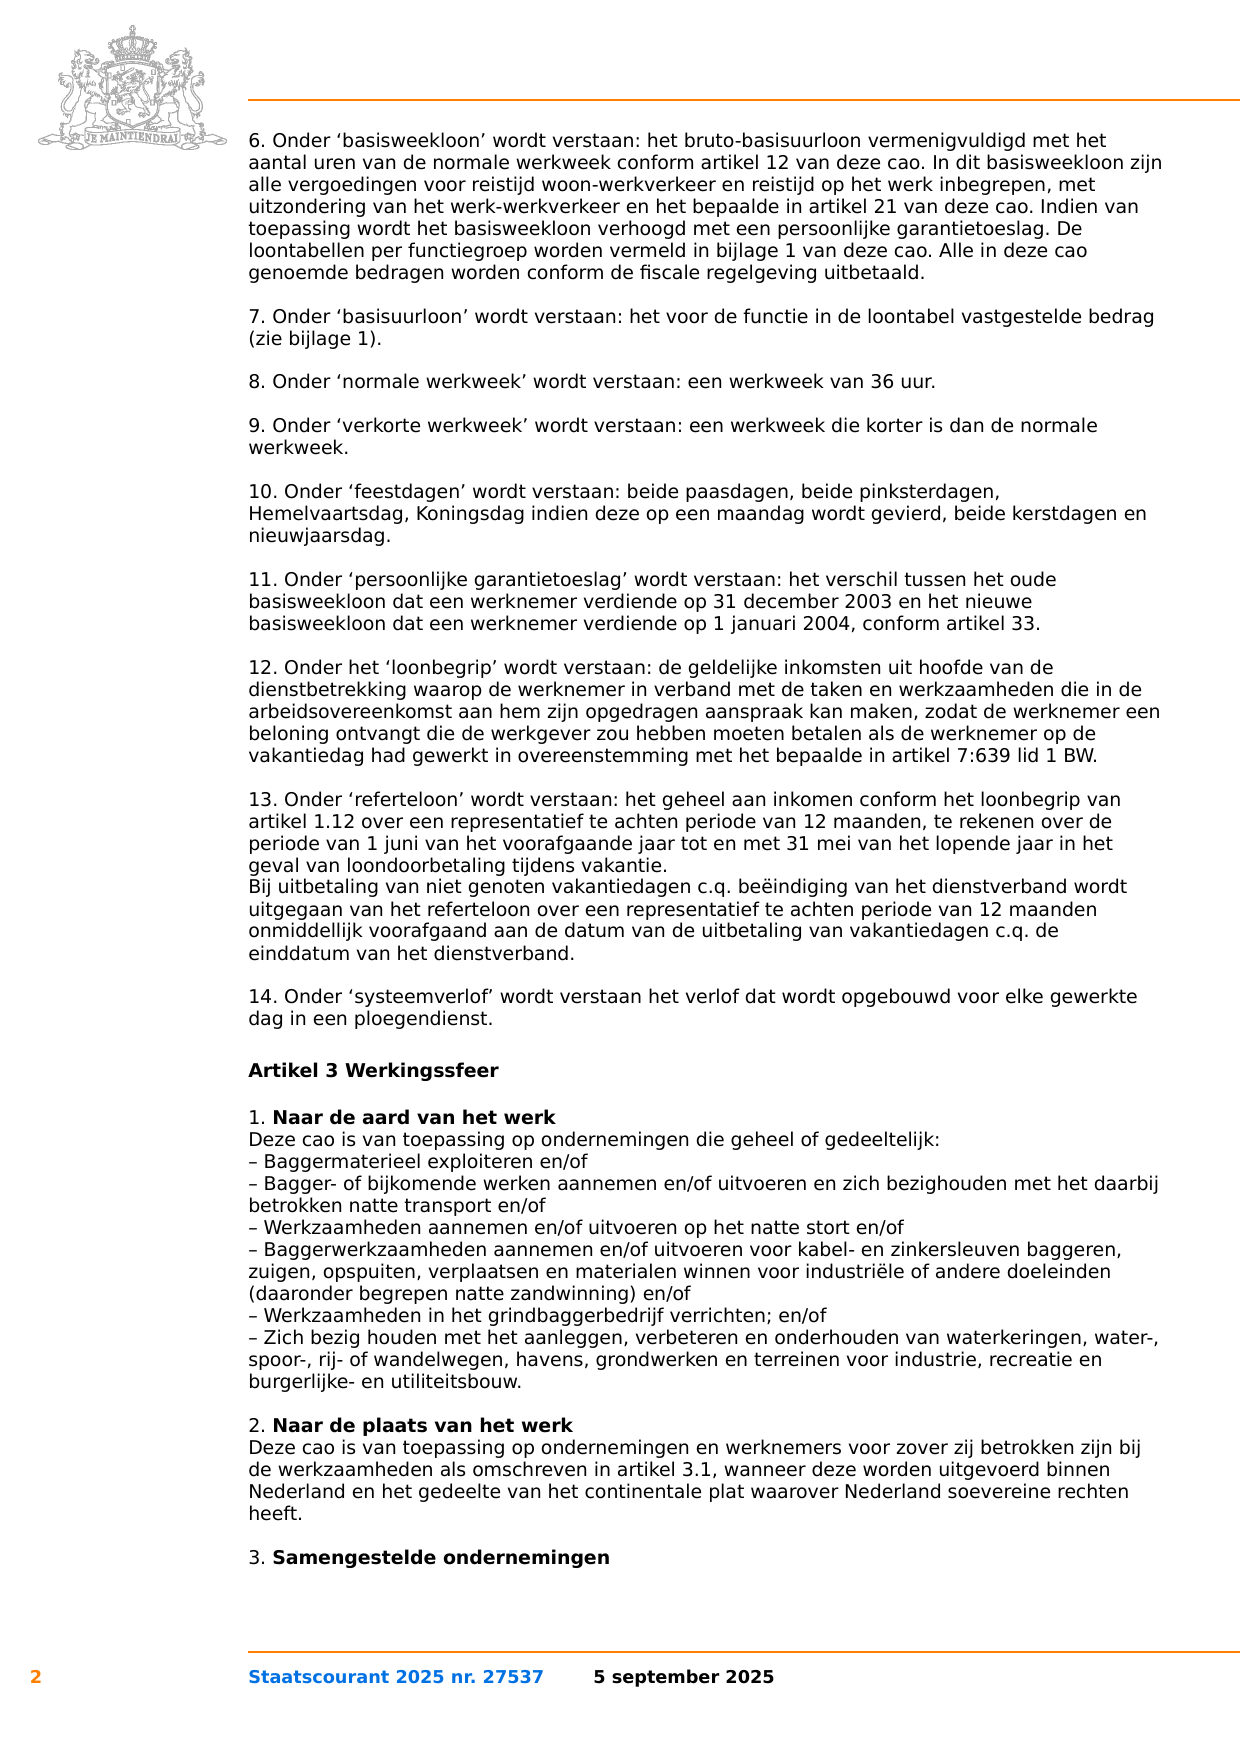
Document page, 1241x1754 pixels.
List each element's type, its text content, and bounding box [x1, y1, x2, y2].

text 6. Onder ‘basisweekloon’ wordt verstaan: het bruto-basisuurloon vermenigvuldigd met het aantal uren van de normale werkweek conform artikel 12 van deze cao. In dit basisweekloon zijn alle vergoedingen voor reistijd woon-werkverkeer en reistijd op het werk inbegrepen, met uitzondering van het werk-werkverkeer en het bepaalde in artikel 21 van deze cao. Indien van toepassing wordt het basisweekloon verhoogd met een persoonlijke garantietoeslag. De loontabellen per functiegroep worden vermeld in bijlage 1 van deze cao. Alle in deze cao genoemde bedragen worden conform de fiscale regelgeving uitbetaald. [248, 130, 1163, 284]
text 3. Samengestelde ondernemingen [248, 1547, 1163, 1568]
picture [38, 25, 227, 150]
text Deze cao is van toepassing op ondernemingen en werknemers voor zover zij betrokken zijn bij de werkzaamheden als omschreven in artikel 3.1, wanneer deze worden uitgevoerd binnen Nederland en het gedeelte van het continentale plat waarover Nederland soevereine rechten heeft. [248, 1437, 1163, 1525]
text 8. Onder ‘normale werkweek’ wordt verstaan: een werkweek van 36 uur. [248, 371, 1163, 393]
text – Baggerwerkzaamheden aannemen en/of uitvoeren voor kabel- en zinkersleuven baggeren, zuigen, opspuiten, verplaatsen en materialen winnen voor industriële of andere doeleinden (daaronder begrepen natte zandwinning) en/of [248, 1239, 1163, 1305]
text 7. Onder ‘basisuurloon’ wordt verstaan: het voor de functie in de loontabel vastgestelde bedrag (zie bijlage 1). [248, 306, 1163, 349]
text 1. Naar de aard van het werk [248, 1107, 1163, 1129]
text 12. Onder het ‘loonbegrip’ wordt verstaan: de geldelijke inkomsten uit hoofde van de dienstbetrekking waarop de werknemer in verband met de taken en werkzaamheden die in de arbeidsovereenkomst aan hem zijn opgedragen aanspraak kan maken, zodat de werknemer een beloning ontvangt die de werkgever zou hebben moeten betalen als de werknemer op de vakantiedag had gewerkt in overeenstemming met het bepaalde in artikel 7:639 lid 1 BW. [248, 657, 1163, 767]
text Deze cao is van toepassing op ondernemingen die geheel of gedeeltelijk: [248, 1129, 1163, 1151]
text 9. Onder ‘verkorte werkweek’ wordt verstaan: een werkweek die korter is dan de normale werkweek. [248, 415, 1163, 459]
text – Baggermaterieel exploiteren en/of [248, 1151, 1163, 1173]
subtitle Artikel 3 Werkingssfeer [248, 1060, 1163, 1082]
text 13. Onder ‘referteloon’ wordt verstaan: het geheel aan inkomen conform het loonbegrip van artikel 1.12 over een representatief te achten periode van 12 maanden, te rekenen over de periode van 1 juni van het voorafgaande jaar tot en met 31 mei van het lopende jaar in het geval van loondoorbetaling tijdens vakantie. [248, 788, 1163, 876]
text 14. Onder ‘systeemverlof’ wordt verstaan het verlof dat wordt opgebouwd voor elke gewerkte dag in een ploegendienst. [248, 986, 1163, 1030]
text Bij uitbetaling van niet genoten vakantiedagen c.q. beëindiging van het dienstverband wordt uitgegaan van het referteloon over een representatief te achten periode van 12 maanden onmiddellijk voorafgaand aan de datum van de uitbetaling van vakantiedagen c.q. de einddatum van het dienstverband. [248, 876, 1163, 964]
text – Zich bezig houden met het aanleggen, verbeteren en onderhouden van waterkeringen, water-, spoor-, rij- of wandelwegen, havens, grondwerken en terreinen voor industrie, recreatie en burgerlijke- en utiliteitsbouw. [248, 1327, 1163, 1393]
text – Werkzaamheden aannemen en/of uitvoeren op het natte stort en/of [248, 1217, 1163, 1239]
text 11. Onder ‘persoonlijke garantietoeslag’ wordt verstaan: het verschil tussen het oude basisweekloon dat een werknemer verdiende op 31 december 2003 en het nieuwe basisweekloon dat een werknemer verdiende op 1 januari 2004, conform artikel 33. [248, 569, 1163, 635]
text – Werkzaamheden in het grindbaggerbedrijf verrichten; en/of [248, 1305, 1163, 1327]
text 10. Onder ‘feestdagen’ wordt verstaan: beide paasdagen, beide pinksterdagen, Hemelvaartsdag, Koningsdag indien deze op een maandag wordt gevierd, beide kerstdagen en nieuwjaarsdag. [248, 481, 1163, 547]
text 2. Naar de plaats van het werk [248, 1415, 1163, 1437]
text – Bagger- of bijkomende werken aannemen en/of uitvoeren en zich bezighouden met het daarbij betrokken natte transport en/of [248, 1173, 1163, 1217]
